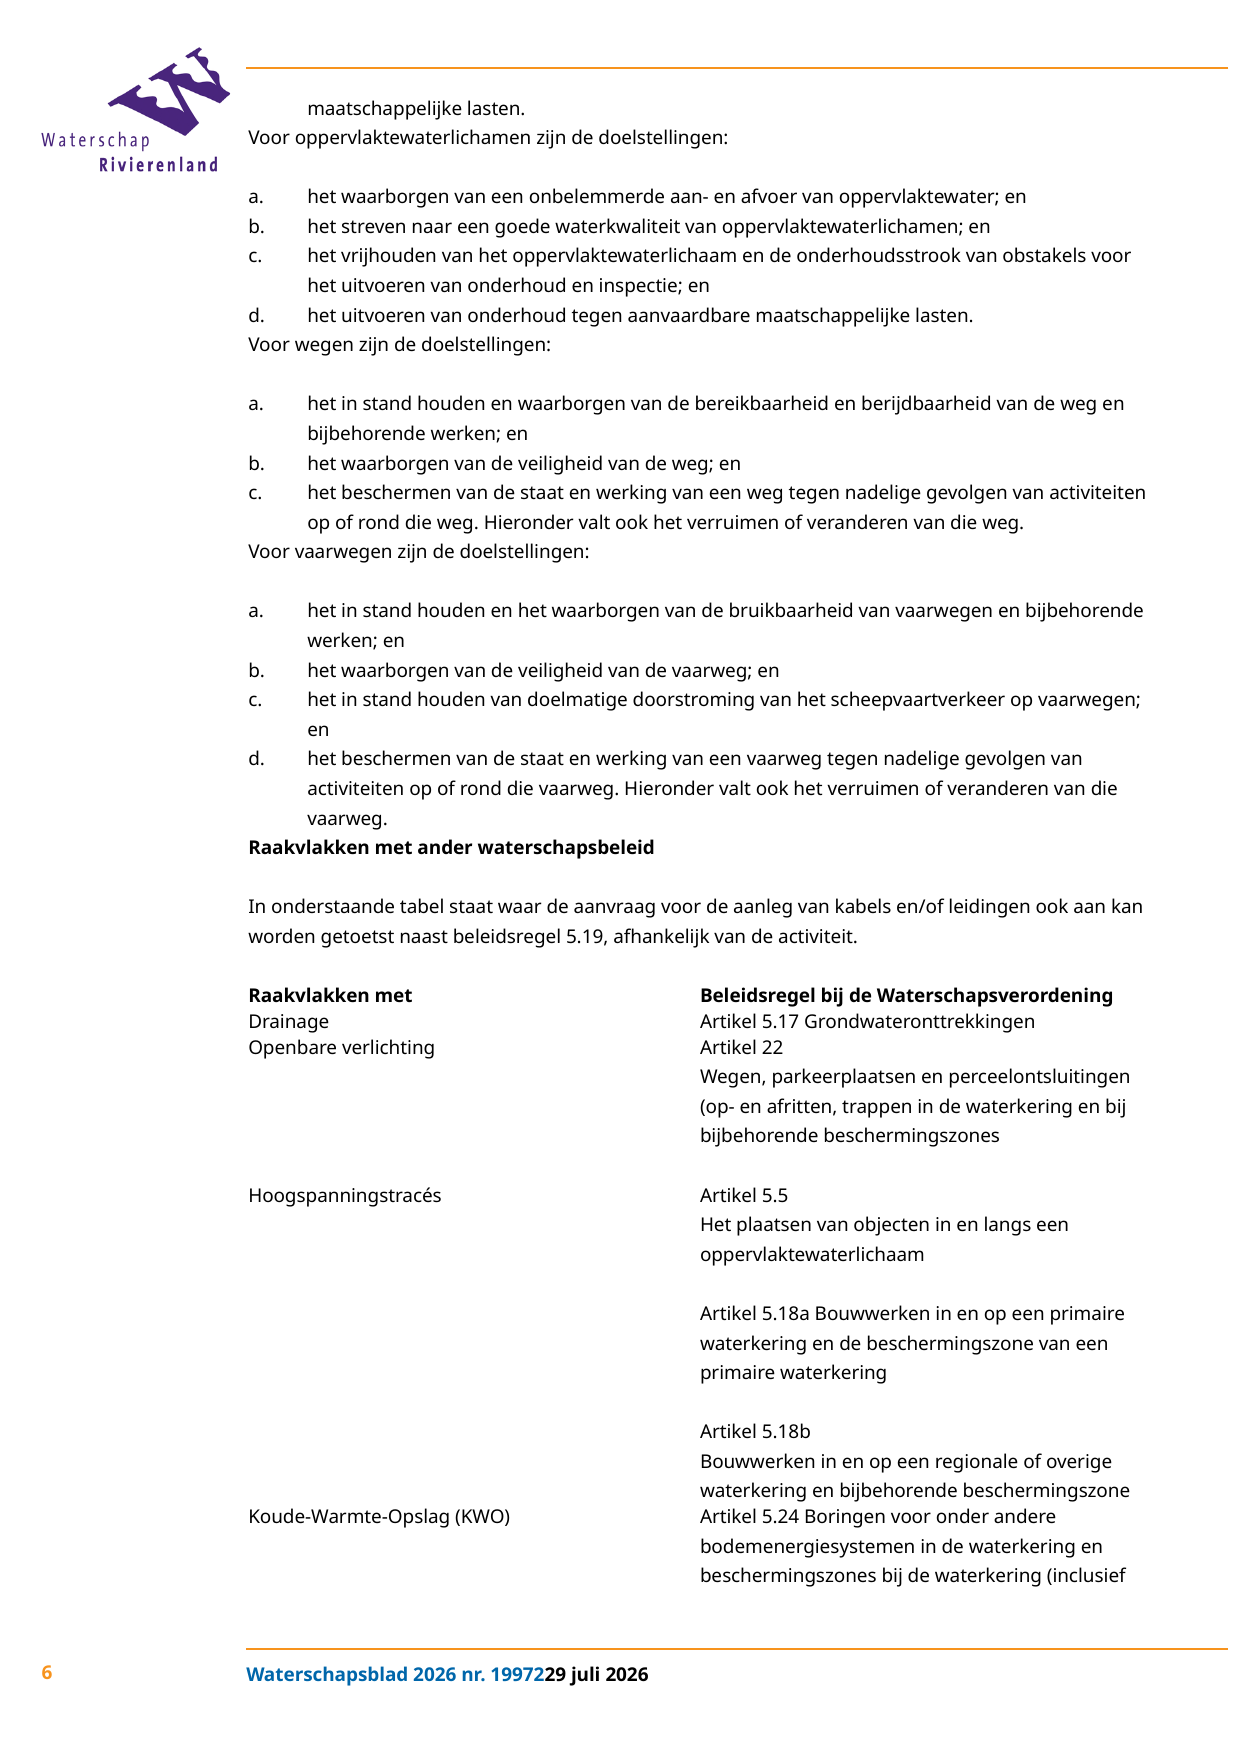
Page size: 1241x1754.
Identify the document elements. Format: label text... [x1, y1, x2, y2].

table_header Raakvlakken met [248, 983, 700, 1008]
text In onderstaande tabel staat waar de aanvraag voor de aanleg van kabels en/of leidingen ook aan kan worden getoetst naast beleidsregel 5.19, afhankelijk van de activiteit. [248, 893, 1152, 949]
table_cell Openbare verlichting Hoogspanningstracés [248, 1034, 700, 1503]
list het waarborgen van de veiligheid van de weg; en [248, 450, 1152, 476]
table_cell Drainage [248, 1008, 700, 1034]
table_header Beleidsregel bij de Waterschapsverordening [700, 983, 1152, 1008]
table_cell Artikel 5.24 Boringen voor onder andere bodemenergiesystemen in de waterkering en beschermingszones bij de waterkering (inclusief [700, 1503, 1152, 1588]
list het streven naar een goede waterkwaliteit van oppervlaktewaterlichamen; en [248, 213, 1152, 239]
table_cell Koude-Warmte-Opslag (KWO) [248, 1503, 700, 1588]
list het beschermen van de staat en werking van een vaarweg tegen nadelige gevolgen van activiteiten op of rond die vaarweg. Hieronder valt ook het verruimen of veranderen van die vaarweg. [248, 746, 1152, 831]
list het in stand houden en het waarborgen van de bruikbaarheid van vaarwegen en bijbehorende werken; en [248, 598, 1152, 653]
list het uitvoeren van onderhoud tegen aanvaardbare maatschappelijke lasten. [248, 302, 1152, 328]
table_cell Artikel 5.17 Grondwateronttrekkingen [700, 1008, 1152, 1034]
table_cell Artikel 22 Wegen, parkeerplaatsen en perceelontsluitingen (op- en afritten, trappen in de waterkering en bij bijbehorende beschermingszones Artikel 5.5 Het plaatsen van objecten in en langs een oppervlaktewaterlichaam Artikel 5.18a Bouwwerken in en op een primaire waterkering en de beschermingszone van een primaire waterkering Artikel 5.18b Bouwwerken in en op een regionale of overige waterkering en bijbehorende beschermingszone [700, 1034, 1152, 1503]
list het waarborgen van een onbelemmerde aan- en afvoer van oppervlaktewater; en [248, 183, 1152, 209]
list het in stand houden en waarborgen van de bereikbaarheid en berijdbaarheid van de weg en bijbehorende werken; en [248, 391, 1152, 446]
text Voor wegen zijn de doelstellingen: [248, 331, 1152, 357]
list het beschermen van de staat en werking van een weg tegen nadelige gevolgen van activiteiten op of rond die weg. Hieronder valt ook het verruimen of veranderen van die weg. [248, 479, 1152, 535]
text Voor vaarwegen zijn de doelstellingen: [248, 538, 1152, 564]
picture [41, 47, 231, 172]
list het vrijhouden van het oppervlaktewaterlichaam en de onderhoudsstrook van obstakels voor het uitvoeren van onderhoud en inspectie; en [248, 243, 1152, 298]
text Raakvlakken met ander waterschapsbeleid [248, 834, 1152, 860]
text Voor oppervlaktewaterlichamen zijn de doelstellingen: [248, 124, 1152, 150]
list het waarborgen van de veiligheid van de vaarweg; en [248, 657, 1152, 683]
list het in stand houden van doelmatige doorstroming van het scheepvaartverkeer op vaarwegen; en [248, 686, 1152, 742]
list maatschappelijke lasten. [248, 95, 1152, 121]
